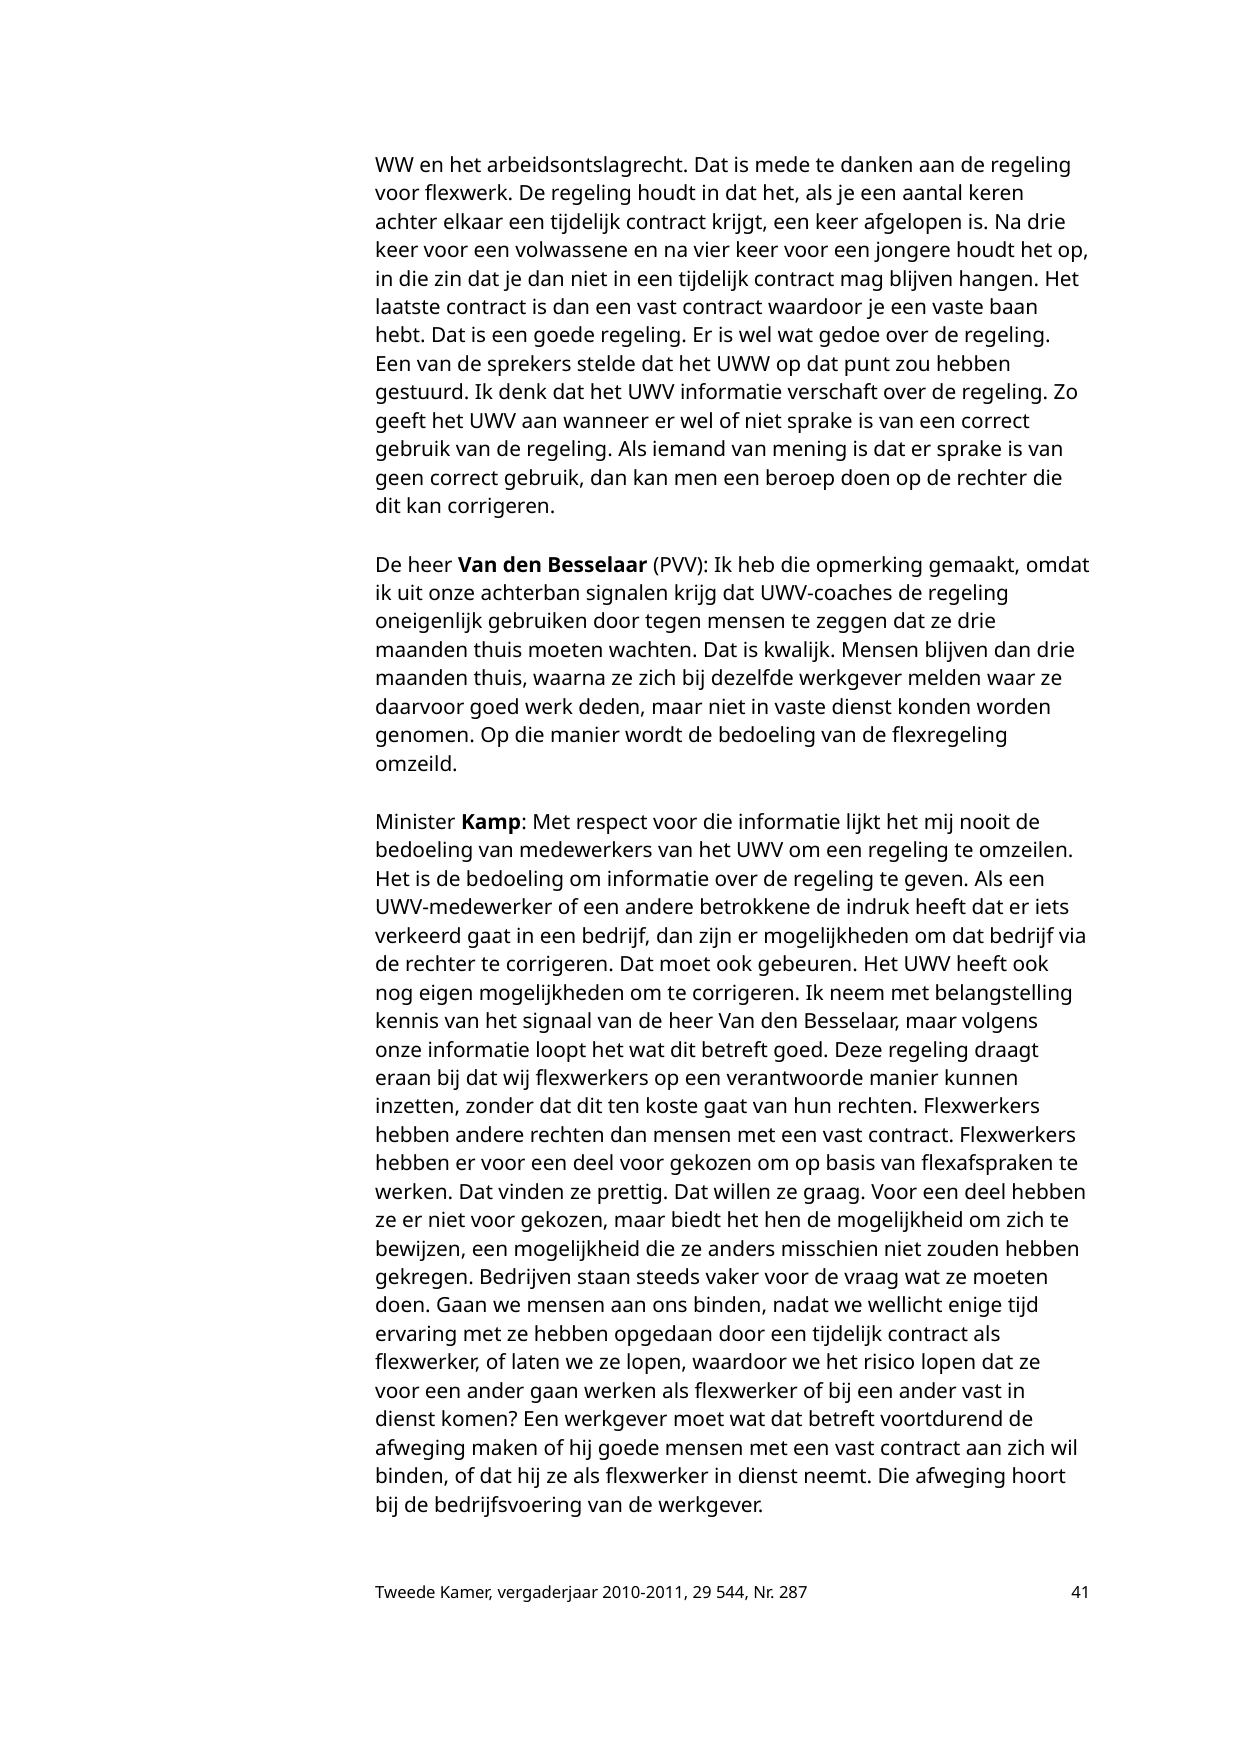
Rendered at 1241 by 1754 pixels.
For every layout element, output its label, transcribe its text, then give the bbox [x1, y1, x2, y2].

text WW en het arbeidsontslagrecht. Dat is mede te danken aan de regeling voor flexwerk. De regeling houdt in dat het, als je een aantal keren achter elkaar een tijdelijk contract krijgt, een keer afgelopen is. Na drie keer voor een volwassene en na vier keer voor een jongere houdt het op, in die zin dat je dan niet in een tijdelijk contract mag blijven hangen. Het laatste contract is dan een vast contract waardoor je een vaste baan hebt. Dat is een goede regeling. Er is wel wat gedoe over de regeling. Een van de sprekers stelde dat het UWW op dat punt zou hebben gestuurd. Ik denk dat het UWV informatie verschaft over de regeling. Zo geeft het UWV aan wanneer er wel of niet sprake is van een correct gebruik van de regeling. Als iemand van mening is dat er sprake is van geen correct gebruik, dan kan men een beroep doen op de rechter die dit kan corrigeren. [375, 150, 1090, 520]
text Minister Kamp: Met respect voor die informatie lijkt het mij nooit de bedoeling van medewerkers van het UWV om een regeling te omzeilen. Het is de bedoeling om informatie over de regeling te geven. Als een UWV-medewerker of een andere betrokkene de indruk heeft dat er iets verkeerd gaat in een bedrijf, dan zijn er mogelijkheden om dat bedrijf via de rechter te corrigeren. Dat moet ook gebeuren. Het UWV heeft ook nog eigen mogelijkheden om te corrigeren. Ik neem met belangstelling kennis van het signaal van de heer Van den Besselaar, maar volgens onze informatie loopt het wat dit betreft goed. Deze regeling draagt eraan bij dat wij flexwerkers op een verantwoorde manier kunnen inzetten, zonder dat dit ten koste gaat van hun rechten. Flexwerkers hebben andere rechten dan mensen met een vast contract. Flexwerkers hebben er voor een deel voor gekozen om op basis van flexafspraken te werken. Dat vinden ze prettig. Dat willen ze graag. Voor een deel hebben ze er niet voor gekozen, maar biedt het hen de mogelijkheid om zich te bewijzen, een mogelijkheid die ze anders misschien niet zouden hebben gekregen. Bedrijven staan steeds vaker voor de vraag wat ze moeten doen. Gaan we mensen aan ons binden, nadat we wellicht enige tijd ervaring met ze hebben opgedaan door een tijdelijk contract als flexwerker, of laten we ze lopen, waardoor we het risico lopen dat ze voor een ander gaan werken als flexwerker of bij een ander vast in dienst komen? Een werkgever moet wat dat betreft voortdurend de afweging maken of hij goede mensen met een vast contract aan zich wil binden, of dat hij ze als flexwerker in dienst neemt. Die afweging hoort bij de bedrijfsvoering van de werkgever. [375, 807, 1090, 1518]
text De heer Van den Besselaar (PVV): Ik heb die opmerking gemaakt, omdat ik uit onze achterban signalen krijg dat UWV-coaches de regeling oneigenlijk gebruiken door tegen mensen te zeggen dat ze drie maanden thuis moeten wachten. Dat is kwalijk. Mensen blijven dan drie maanden thuis, waarna ze zich bij dezelfde werkgever melden waar ze daarvoor goed werk deden, maar niet in vaste dienst konden worden genomen. Op die manier wordt de bedoeling van de flexregeling omzeild. [375, 550, 1090, 777]
